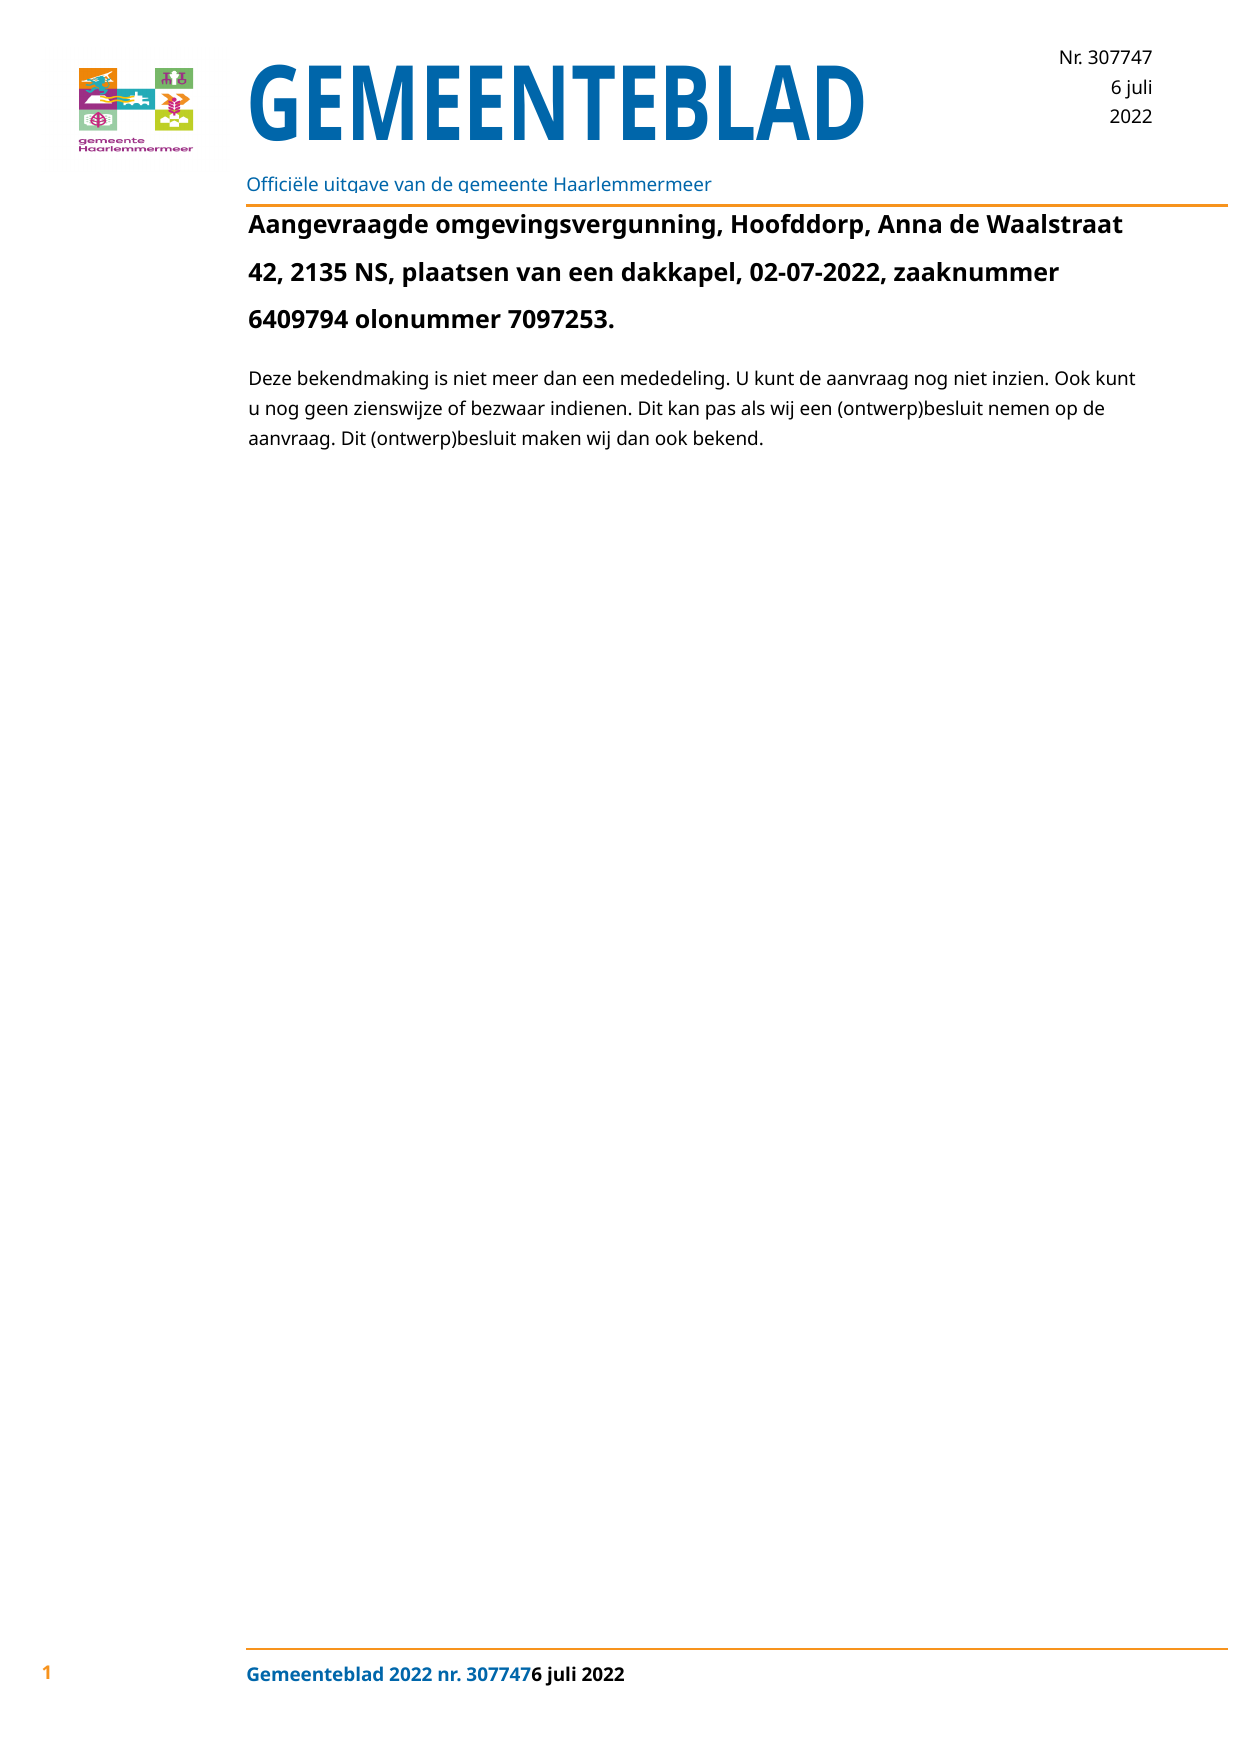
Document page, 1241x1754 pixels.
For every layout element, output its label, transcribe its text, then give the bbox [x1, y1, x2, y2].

text Deze bekendmaking is niet meer dan een mededeling. U kunt de aanvraag nog niet inzien. Ook kunt u nog geen zienswijze of bezwaar indienen. Dit kan pas als wij een (ontwerp)besluit nemen op de aanvraag. Dit (ontwerp)besluit maken wij dan ook bekend. [248, 366, 1152, 450]
picture [41, 47, 231, 172]
text Aangevraagde omgevingsvergunning, Hoofddorp, Anna de Waalstraat 42, 2135 NS, plaatsen van een dakkapel, 02-07-2022, zaaknummer 6409794 olonummer 7097253. [248, 207, 1152, 336]
